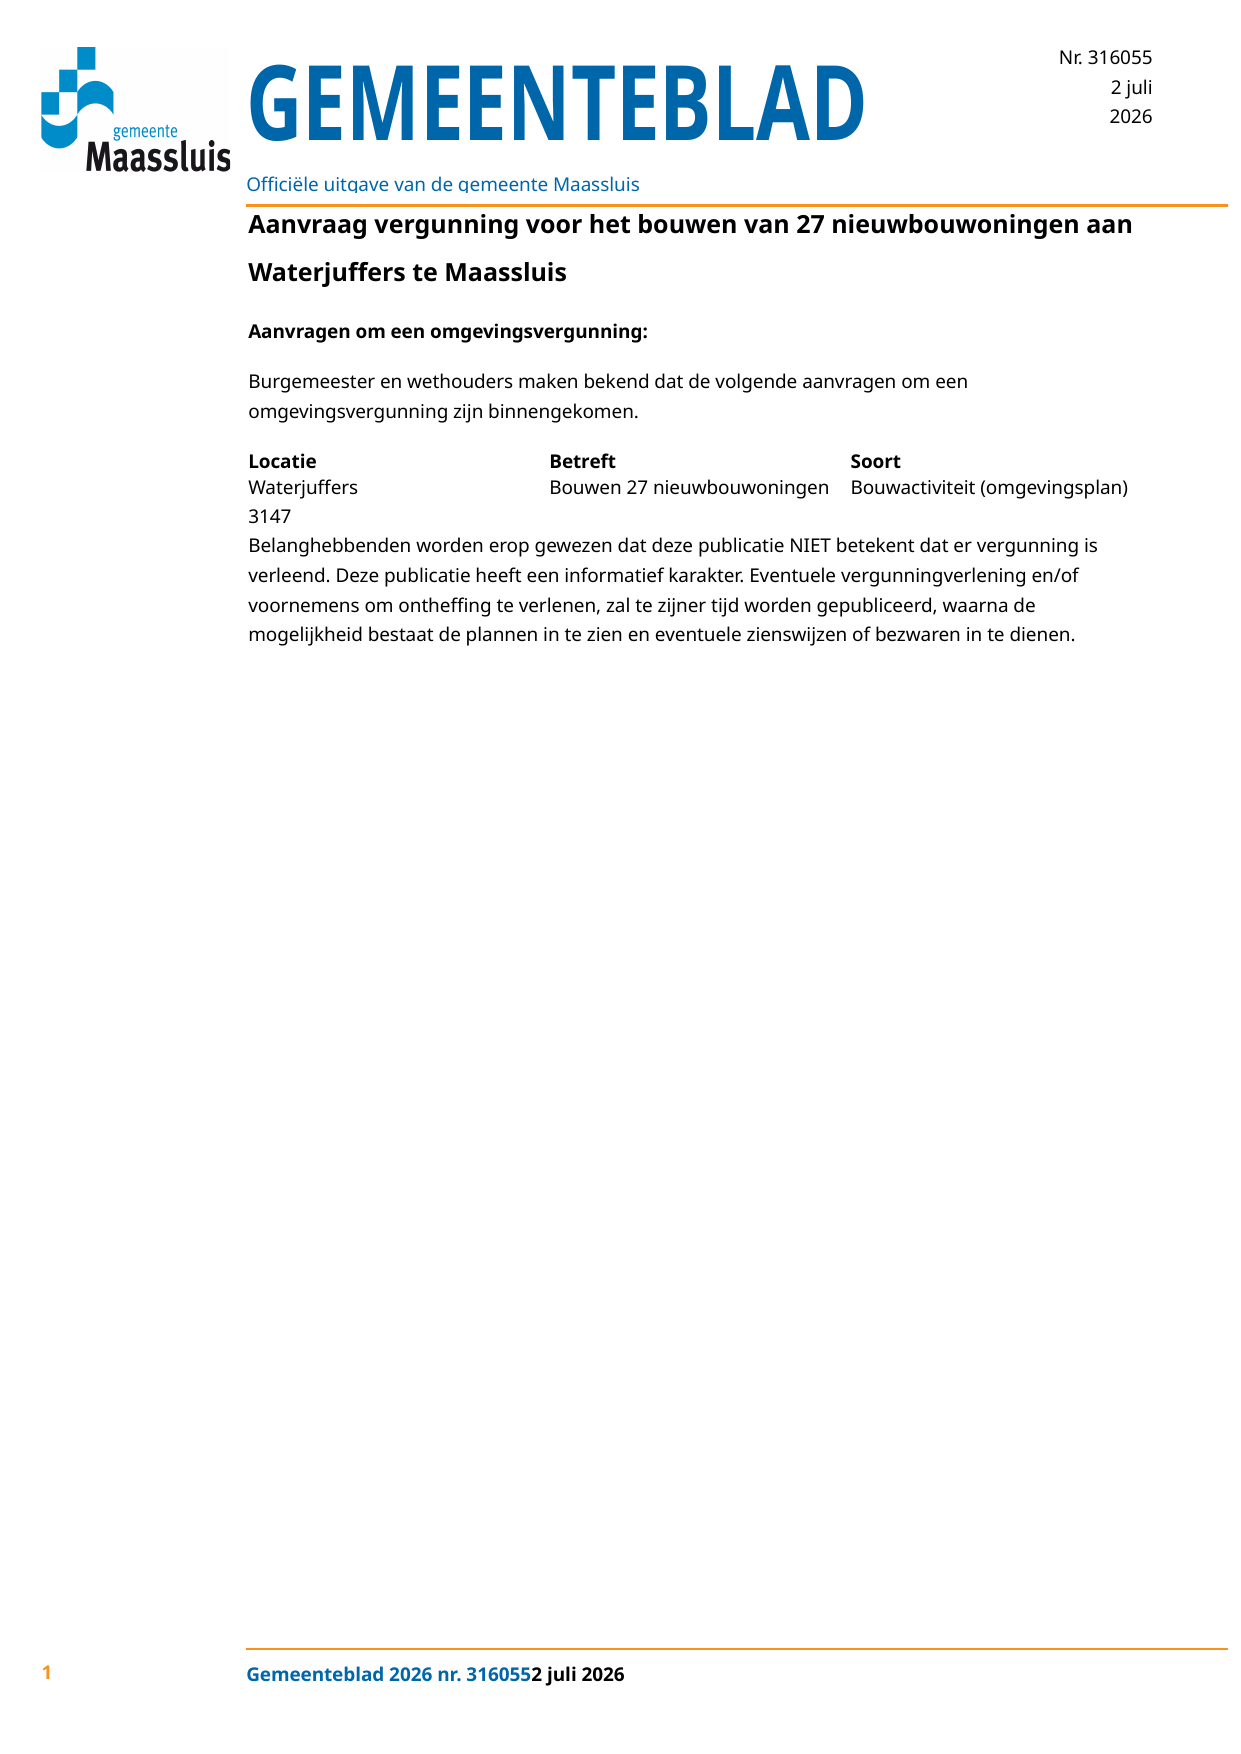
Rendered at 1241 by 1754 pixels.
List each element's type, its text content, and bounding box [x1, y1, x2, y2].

table_header Locatie [248, 449, 549, 474]
text Belanghebbenden worden erop gewezen dat deze publicatie NIET betekent dat er vergunning is verleend. Deze publicatie heeft een informatief karakter. Eventuele vergunningverlening en/of voornemens om ontheffing te verlenen, zal te zijner tijd worden gepubliceerd, waarna de mogelijkheid bestaat de plannen in te zien en eventuele zienswijzen of bezwaren in te dienen. [248, 533, 1152, 647]
text Aanvraag vergunning voor het bouwen van 27 nieuwbouwoningen aan Waterjuffers te Maassluis [248, 207, 1152, 288]
text Burgemeester en wethouders maken bekend dat de volgende aanvragen om een omgevingsvergunning zijn binnengekomen. [248, 368, 1152, 424]
text Aanvragen om een omgevingsvergunning: [248, 318, 1152, 344]
table_cell Bouwen 27 nieuwbouwoningen [549, 474, 850, 529]
picture [41, 47, 231, 172]
table_cell Waterjuffers 3147 [248, 474, 549, 529]
table_header Betreft [549, 449, 850, 474]
picture [41, 47, 77, 92]
table_cell Bouwactiviteit (omgevingsplan) [850, 474, 1152, 529]
table_header Soort [850, 449, 1152, 474]
